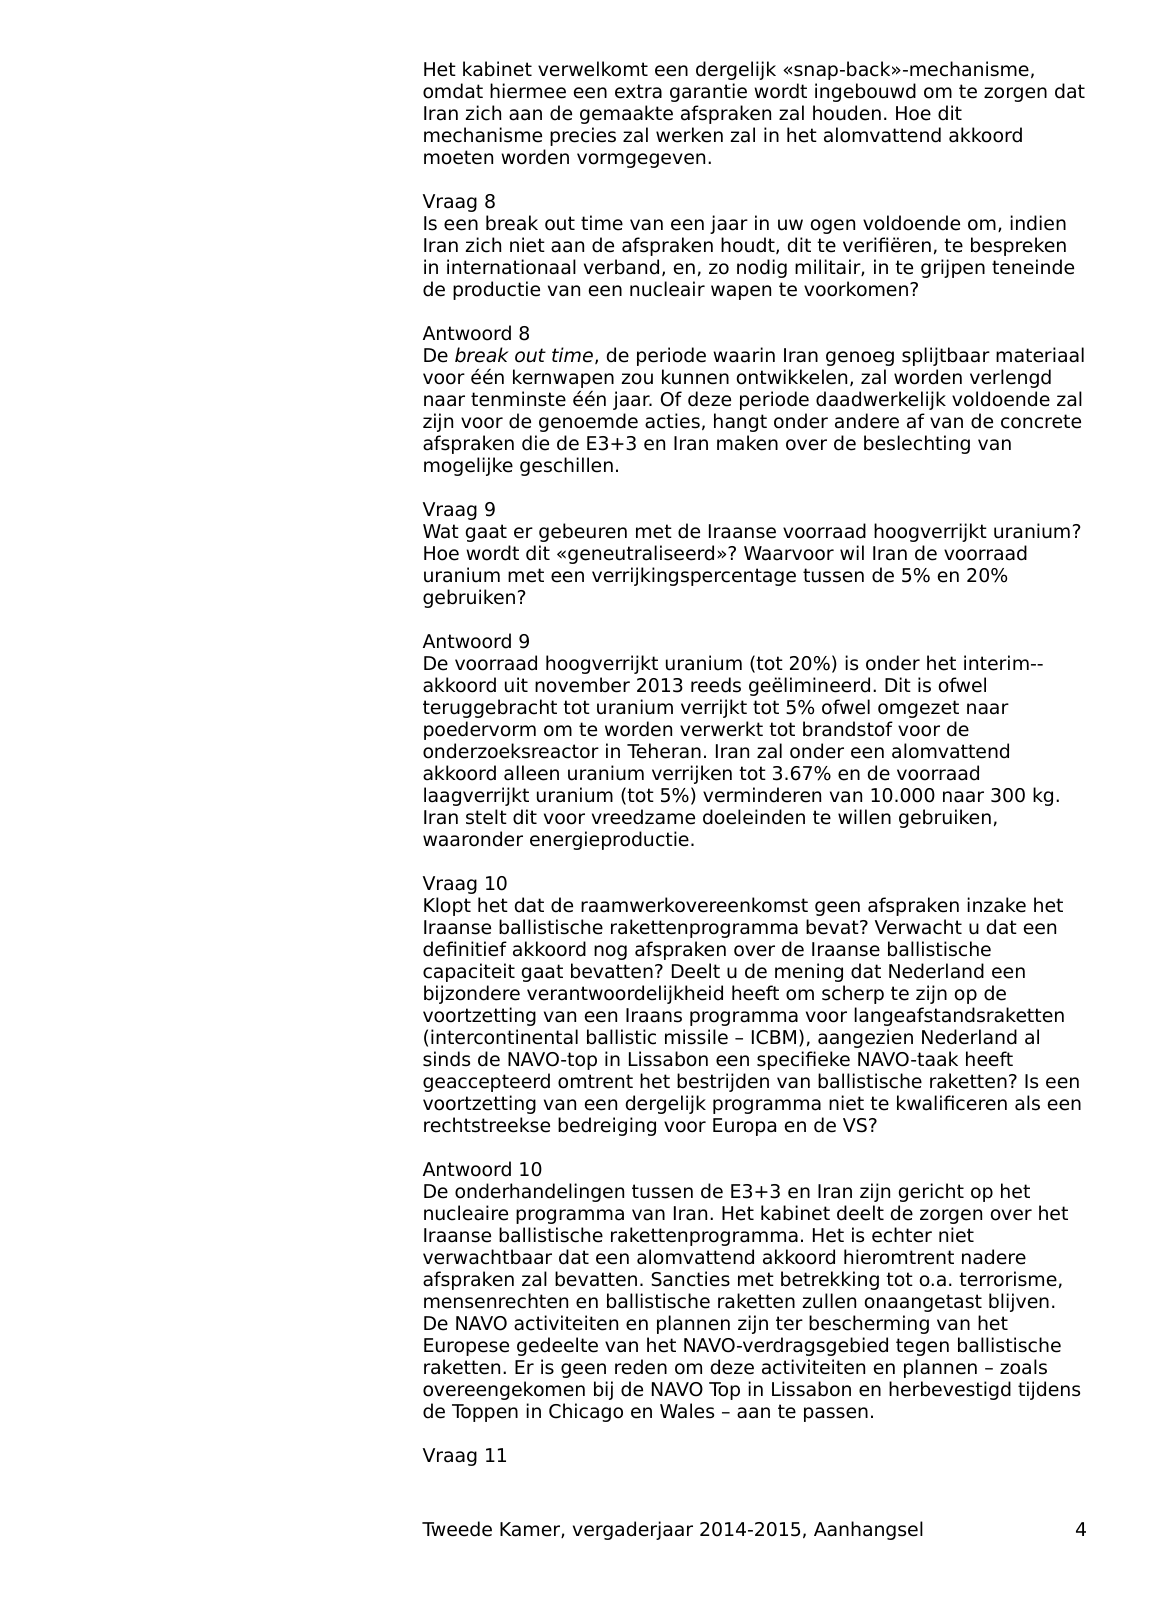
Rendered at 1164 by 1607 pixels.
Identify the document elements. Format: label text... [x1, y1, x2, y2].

text Wat gaat er gebeuren met de Iraanse voorraad hoogverrijkt uranium? Hoe wordt dit «geneutraliseerd»? Waarvoor wil Iran de voorraad uranium met een verrijkingspercentage tussen de 5% en 20% gebruiken? [422, 521, 1087, 609]
text Vraag 9 [422, 499, 1087, 521]
text Antwoord 10 [422, 1159, 1087, 1181]
text De NAVO activiteiten en plannen zijn ter bescherming van het Europese gedeelte van het NAVO-verdragsgebied tegen ballistische raketten. Er is geen reden om deze activiteiten en plannen – zoals overeengekomen bij de NAVO Top in Lissabon en herbevestigd tijdens de Toppen in Chicago en Wales – aan te passen. [422, 1313, 1087, 1423]
text De onderhandelingen tussen de E3+3 en Iran zijn gericht op het nucleaire programma van Iran. Het kabinet deelt de zorgen over het Iraanse ballistische rakettenprogramma. Het is echter niet verwachtbaar dat een alomvattend akkoord hieromtrent nadere afspraken zal bevatten. Sancties met betrekking tot o.a. terrorisme, mensenrechten en ballistische raketten zullen onaangetast blijven. [422, 1181, 1087, 1313]
text Vraag 11 [422, 1445, 1087, 1467]
text De break out time, de periode waarin Iran genoeg splijtbaar materiaal voor één kernwapen zou kunnen ontwikkelen, zal worden verlengd naar tenminste één jaar. Of deze periode daadwerkelijk voldoende zal zijn voor de genoemde acties, hangt onder andere af van de concrete afspraken die de E3+3 en Iran maken over de beslechting van mogelijke geschillen. [422, 345, 1087, 477]
text Klopt het dat de raamwerkovereenkomst geen afspraken inzake het Iraanse ballistische rakettenprogramma bevat? Verwacht u dat een definitief akkoord nog afspraken over de Iraanse ballistische capaciteit gaat bevatten? Deelt u de mening dat Nederland een bijzondere verantwoordelijkheid heeft om scherp te zijn op de voortzetting van een Iraans programma voor langeafstandsraketten (intercontinental ballistic missile – ICBM), aangezien Nederland al sinds de NAVO-top in Lissabon een specifieke NAVO-taak heeft geaccepteerd omtrent het bestrijden van ballistische raketten? Is een voortzetting van een dergelijk programma niet te kwalificeren als een rechtstreekse bedreiging voor Europa en de VS? [422, 895, 1087, 1137]
text Het kabinet verwelkomt een dergelijk «snap-back»-mechanisme, omdat hiermee een extra garantie wordt ingebouwd om te zorgen dat Iran zich aan de gemaakte afspraken zal houden. Hoe dit mechanisme precies zal werken zal in het alomvattend akkoord moeten worden vormgegeven. [422, 59, 1087, 169]
text Antwoord 8 [422, 323, 1087, 345]
text Is een break out time van een jaar in uw ogen voldoende om, indien Iran zich niet aan de afspraken houdt, dit te verifiëren, te bespreken in internationaal verband, en, zo nodig militair, in te grijpen teneinde de productie van een nucleair wapen te voorkomen? [422, 213, 1087, 301]
text Vraag 8 [422, 191, 1087, 213]
text De voorraad hoogverrijkt uranium (tot 20%) is onder het interim--akkoord uit november 2013 reeds geëlimineerd. Dit is ofwel teruggebracht tot uranium verrijkt tot 5% ofwel omgezet naar poedervorm om te worden verwerkt tot brandstof voor de onderzoeksreactor in Teheran. Iran zal onder een alomvattend akkoord alleen uranium verrijken tot 3.67% en de voorraad laagverrijkt uranium (tot 5%) verminderen van 10.000 naar 300 kg. Iran stelt dit voor vreedzame doeleinden te willen gebruiken, waaronder energieproductie. [422, 653, 1087, 851]
text Antwoord 9 [422, 631, 1087, 653]
text Vraag 10 [422, 873, 1087, 895]
